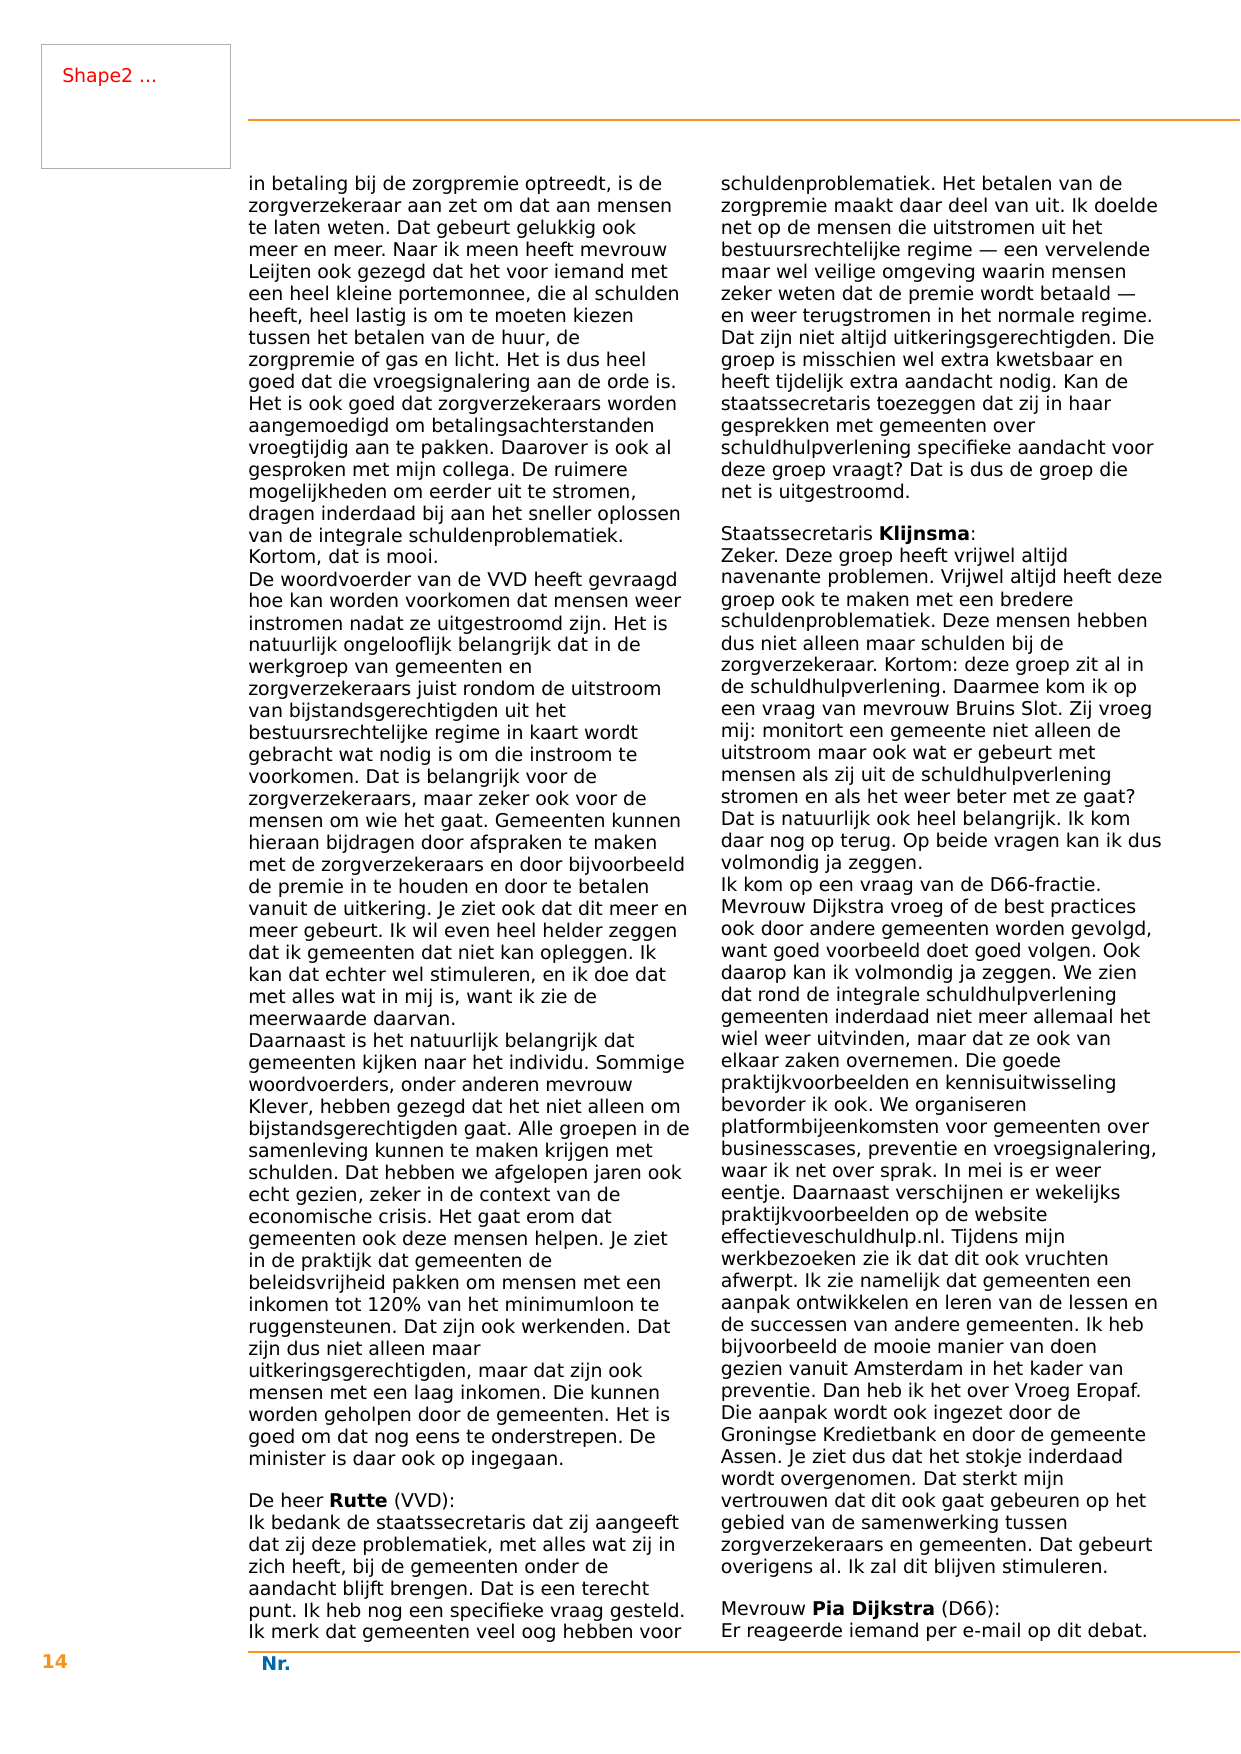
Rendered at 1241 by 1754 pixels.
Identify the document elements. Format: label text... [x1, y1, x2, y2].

text Ik bedank de staatssecretaris dat zij aangeeft dat zij deze problematiek, met alles wat zij in zich heeft, bij de gemeenten onder de aandacht blijft brengen. Dat is een terecht punt. Ik heb nog een specifieke vraag gesteld. Ik merk dat gemeenten veel oog hebben voor [248, 1512, 691, 1643]
text Zeker. Deze groep heeft vrijwel altijd navenante problemen. Vrijwel altijd heeft deze groep ook te maken met een bredere schuldenproblematiek. Deze mensen hebben dus niet alleen maar schulden bij de zorgverzekeraar. Kortom: deze groep zit al in de schuldhulpverlening. Daarmee kom ik op een vraag van mevrouw Bruins Slot. Zij vroeg mij: monitort een gemeente niet alleen de uitstroom maar ook wat er gebeurt met mensen als zij uit de schuldhulpverlening stromen en als het weer beter met ze gaat? Dat is natuurlijk ook heel belangrijk. Ik kom daar nog op terug. Op beide vragen kan ik dus volmondig ja zeggen. [721, 544, 1163, 874]
text Staatssecretaris Klijnsma: [721, 522, 1163, 544]
text Mevrouw Pia Dijkstra (D66): [721, 1597, 1163, 1619]
text De heer Rutte (VVD): [248, 1489, 691, 1512]
text Er reageerde iemand per e-mail op dit debat. [721, 1619, 1163, 1641]
text schuldenproblematiek. Het betalen van de zorgpremie maakt daar deel van uit. Ik doelde net op de mensen die uitstromen uit het bestuursrechtelijke regime — een vervelende maar wel veilige omgeving waarin mensen zeker weten dat de premie wordt betaald — en weer terugstromen in het normale regime. Dat zijn niet altijd uitkeringsgerechtigden. Die groep is misschien wel extra kwetsbaar en heeft tijdelijk extra aandacht nodig. Kan de staatssecretaris toezeggen dat zij in haar gesprekken met gemeenten over schuldhulpverlening specifieke aandacht voor deze groep vraagt? Dat is dus de groep die net is uitgestroomd. [721, 173, 1163, 502]
text in betaling bij de zorgpremie optreedt, is de zorgverzekeraar aan zet om dat aan mensen te laten weten. Dat gebeurt gelukkig ook meer en meer. Naar ik meen heeft mevrouw Leijten ook gezegd dat het voor iemand met een heel kleine portemonnee, die al schulden heeft, heel lastig is om te moeten kiezen tussen het betalen van de huur, de zorgpremie of gas en licht. Het is dus heel goed dat die vroegsignalering aan de orde is. Het is ook goed dat zorgverzekeraars worden aangemoedigd om betalingsachterstanden vroegtijdig aan te pakken. Daarover is ook al gesproken met mijn collega. De ruimere mogelijkheden om eerder uit te stromen, dragen inderdaad bij aan het sneller oplossen van de integrale schuldenproblematiek. Kortom, dat is mooi. [248, 173, 691, 568]
text Daarnaast is het natuurlijk belangrijk dat gemeenten kijken naar het individu. Sommige woordvoerders, onder anderen mevrouw Klever, hebben gezegd dat het niet alleen om bijstandsgerechtigden gaat. Alle groepen in de samenleving kunnen te maken krijgen met schulden. Dat hebben we afgelopen jaren ook echt gezien, zeker in de context van de economische crisis. Het gaat erom dat gemeenten ook deze mensen helpen. Je ziet in de praktijk dat gemeenten de beleidsvrijheid pakken om mensen met een inkomen tot 120% van het minimumloon te ruggensteunen. Dat zijn ook werkenden. Dat zijn dus niet alleen maar uitkeringsgerechtigden, maar dat zijn ook mensen met een laag inkomen. Die kunnen worden geholpen door de gemeenten. Het is goed om dat nog eens te onderstrepen. De minister is daar ook op ingegaan. [248, 1030, 691, 1469]
text De woordvoerder van de VVD heeft gevraagd hoe kan worden voorkomen dat mensen weer instromen nadat ze uitgestroomd zijn. Het is natuurlijk ongelooflijk belangrijk dat in de werkgroep van gemeenten en zorgverzekeraars juist rondom de uitstroom van bijstandsgerechtigden uit het bestuursrechtelijke regime in kaart wordt gebracht wat nodig is om die instroom te voorkomen. Dat is belangrijk voor de zorgverzekeraars, maar zeker ook voor de mensen om wie het gaat. Gemeenten kunnen hieraan bijdragen door afspraken te maken met de zorgverzekeraars en door bijvoorbeeld de premie in te houden en door te betalen vanuit de uitkering. Je ziet ook dat dit meer en meer gebeurt. Ik wil even heel helder zeggen dat ik gemeenten dat niet kan opleggen. Ik kan dat echter wel stimuleren, en ik doe dat met alles wat in mij is, want ik zie de meerwaarde daarvan. [248, 568, 691, 1030]
text Ik kom op een vraag van de D66-fractie. Mevrouw Dijkstra vroeg of de best practices ook door andere gemeenten worden gevolgd, want goed voorbeeld doet goed volgen. Ook daarop kan ik volmondig ja zeggen. We zien dat rond de integrale schuldhulpverlening gemeenten inderdaad niet meer allemaal het wiel weer uitvinden, maar dat ze ook van elkaar zaken overnemen. Die goede praktijkvoorbeelden en kennisuitwisseling bevorder ik ook. We organiseren platformbijeenkomsten voor gemeenten over businesscases, preventie en vroegsignalering, waar ik net over sprak. In mei is er weer eentje. Daarnaast verschijnen er wekelijks praktijkvoorbeelden op de website effectieveschuldhulp.nl. Tijdens mijn werkbezoeken zie ik dat dit ook vruchten afwerpt. Ik zie namelijk dat gemeenten een aanpak ontwikkelen en leren van de lessen en de successen van andere gemeenten. Ik heb bijvoorbeeld de mooie manier van doen gezien vanuit Amsterdam in het kader van preventie. Dan heb ik het over Vroeg Eropaf. Die aanpak wordt ook ingezet door de Groningse Kredietbank en door de gemeente Assen. Je ziet dus dat het stokje inderdaad wordt overgenomen. Dat sterkt mijn vertrouwen dat dit ook gaat gebeuren op het gebied van de samenwerking tussen zorgverzekeraars en gemeenten. Dat gebeurt overigens al. Ik zal dit blijven stimuleren. [721, 874, 1163, 1577]
